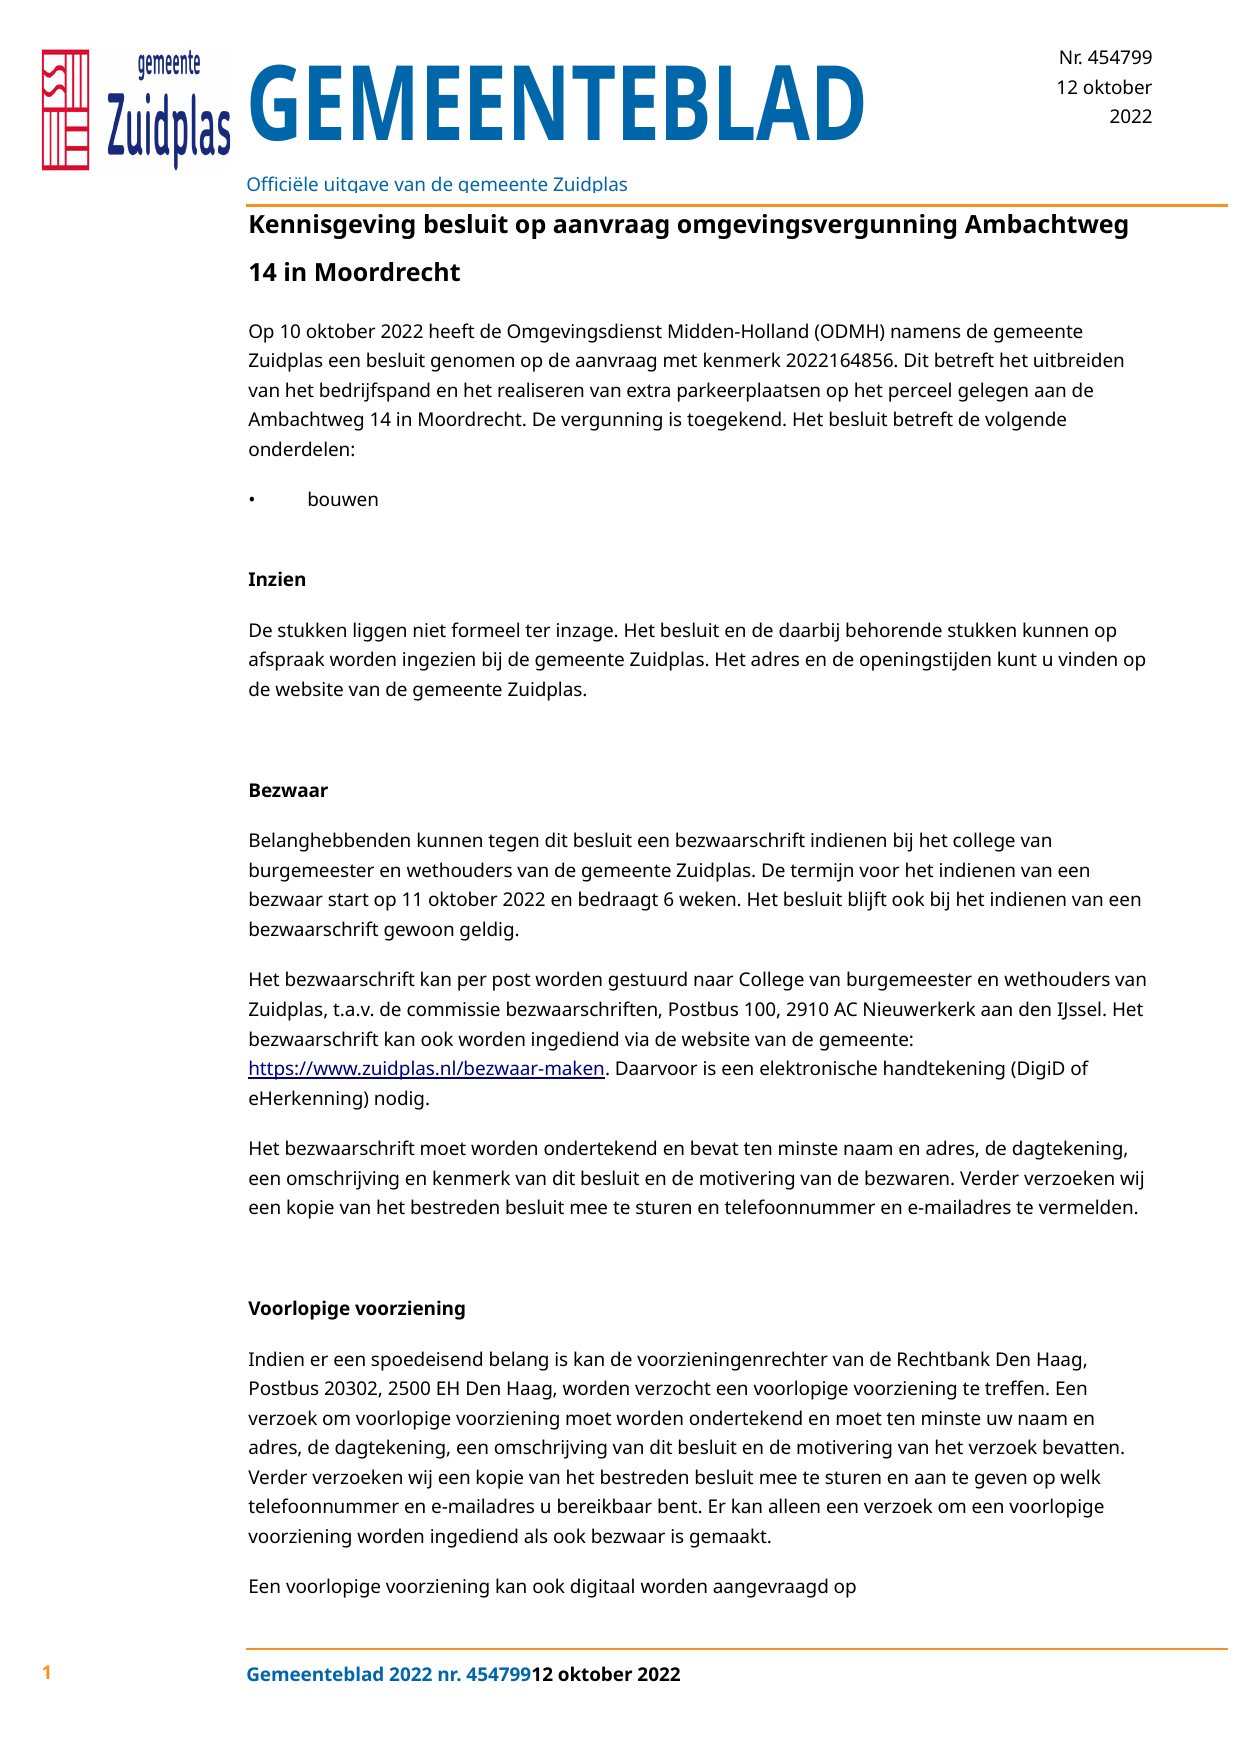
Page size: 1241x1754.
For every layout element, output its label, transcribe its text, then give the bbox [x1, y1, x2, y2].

text Inzien [248, 567, 1152, 592]
text Belanghebbenden kunnen tegen dit besluit een bezwaarschrift indienen bij het college van burgemeester en wethouders van de gemeente Zuidplas. De termijn voor het indienen van een bezwaar start op 11 oktober 2022 en bedraagt 6 weken. Het besluit blijft ook bij het indienen van een bezwaarschrift gewoon geldig. [248, 827, 1152, 942]
text De stukken liggen niet formeel ter inzage. Het besluit en de daarbij behorende stukken kunnen op afspraak worden ingezien bij de gemeente Zuidplas. Het adres en de openingstijden kunt u vinden op de website van de gemeente Zuidplas. [248, 617, 1152, 702]
text Het bezwaarschrift kan per post worden gestuurd naar College van burgemeester en wethouders van Zuidplas, t.a.v. de commissie bezwaarschriften, Postbus 100, 2910 AC Nieuwerkerk aan den IJssel. Het bezwaarschrift kan ook worden ingediend via de website van de gemeente: https://www.zuidplas.nl/bezwaar-maken. Daarvoor is een elektronische handtekening (DigiD of eHerkenning) nodig. [248, 967, 1152, 1111]
text Het bezwaarschrift moet worden ondertekend en bevat ten minste naam en adres, de dagtekening, een omschrijving en kenmerk van dit besluit en de motivering van de bezwaren. Verder verzoeken wij een kopie van het bestreden besluit mee te sturen en telefoonnummer en e-mailadres te vermelden. [248, 1135, 1152, 1220]
text Op 10 oktober 2022 heeft de Omgevingsdienst Midden-Holland (ODMH) namens de gemeente Zuidplas een besluit genomen op de aanvraag met kenmerk 2022164856. Dit betreft het uitbreiden van het bedrijfspand en het realiseren van extra parkeerplaatsen op het perceel gelegen aan de Ambachtweg 14 in Moordrecht. De vergunning is toegekend. Het besluit betreft de volgende onderdelen: [248, 318, 1152, 462]
text Bezwaar [248, 777, 1152, 803]
text Een voorlopige voorziening kan ook digitaal worden aangevraagd op [248, 1574, 1152, 1599]
text Kennisgeving besluit op aanvraag omgevingsvergunning Ambachtweg 14 in Moordrecht [248, 207, 1152, 288]
list bouwen [248, 487, 1152, 512]
text Indien er een spoedeisend belang is kan de voorzieningenrechter van de Rechtbank Den Haag, Postbus 20302, 2500 EH Den Haag, worden verzocht een voorlopige voorziening te treffen. Een verzoek om voorlopige voorziening moet worden ondertekend en moet ten minste uw naam en adres, de dagtekening, een omschrijving van dit besluit en de motivering van het verzoek bevatten. Verder verzoeken wij een kopie van het bestreden besluit mee te sturen en aan te geven op welk telefoonnummer en e-mailadres u bereikbaar bent. Er kan alleen een verzoek om een voorlopige voorziening worden ingediend als ook bezwaar is gemaakt. [248, 1346, 1152, 1549]
picture [41, 47, 231, 172]
text Voorlopige voorziening [248, 1295, 1152, 1321]
